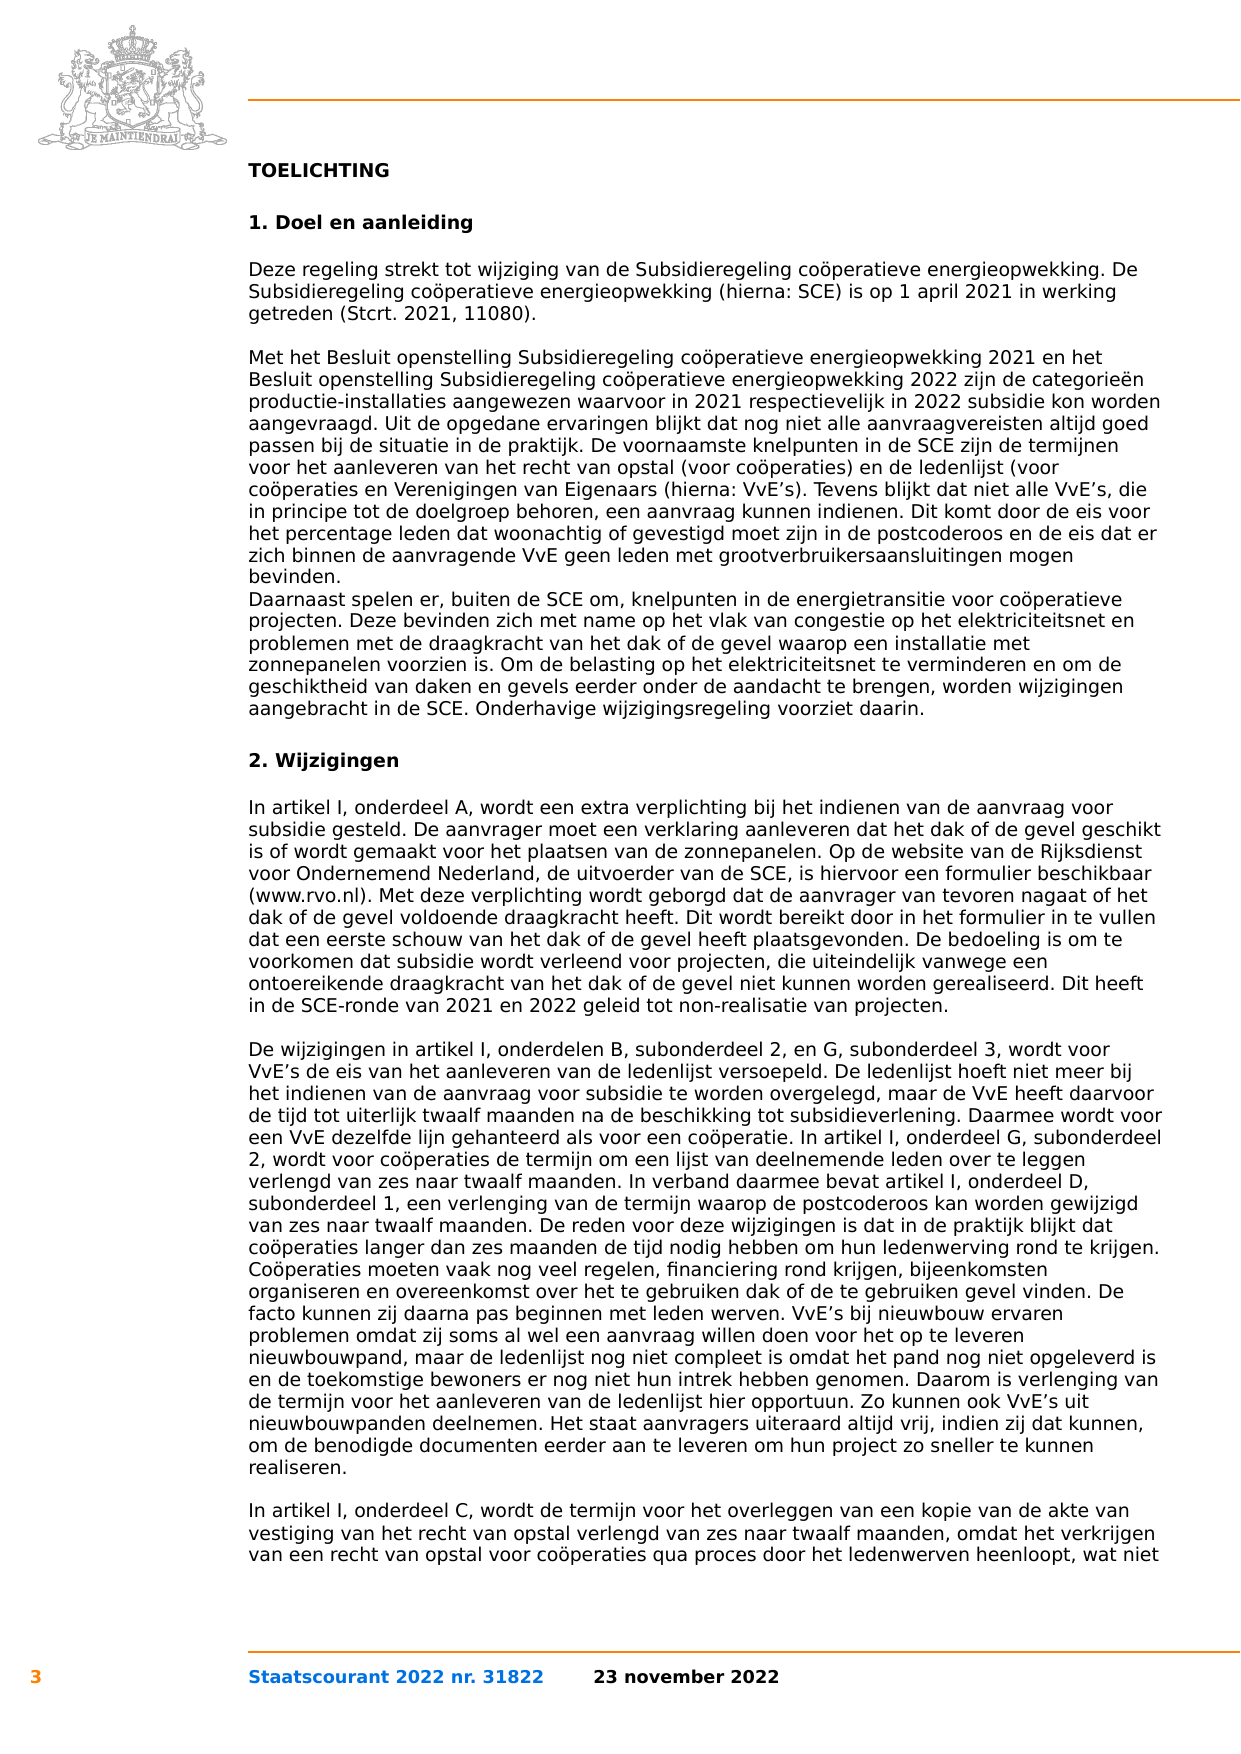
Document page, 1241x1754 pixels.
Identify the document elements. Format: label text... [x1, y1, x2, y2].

text Daarnaast spelen er, buiten de SCE om, knelpunten in de energietransitie voor coöperatieve projecten. Deze bevinden zich met name op het vlak van congestie op het elektriciteitsnet en problemen met de draagkracht van het dak of de gevel waarop een installatie met zonnepanelen voorzien is. Om de belasting op het elektriciteitsnet te verminderen en om de geschiktheid van daken en gevels eerder onder de aandacht te brengen, worden wijzigingen aangebracht in de SCE. Onderhavige wijzigingsregeling voorziet daarin. [248, 588, 1163, 720]
text In artikel I, onderdeel C, wordt de termijn voor het overleggen van een kopie van de akte van vestiging van het recht van opstal verlengd van zes naar twaalf maanden, omdat het verkrijgen van een recht van opstal voor coöperaties qua proces door het ledenwerven heenloopt, wat niet [248, 1500, 1163, 1566]
text Met het Besluit openstelling Subsidieregeling coöperatieve energieopwekking 2021 en het Besluit openstelling Subsidieregeling coöperatieve energieopwekking 2022 zijn de categorieën productie-installaties aangewezen waarvoor in 2021 respectievelijk in 2022 subsidie kon worden aangevraagd. Uit de opgedane ervaringen blijkt dat nog niet alle aanvraagvereisten altijd goed passen bij de situatie in de praktijk. De voornaamste knelpunten in de SCE zijn de termijnen voor het aanleveren van het recht van opstal (voor coöperaties) en de ledenlijst (voor coöperaties en Verenigingen van Eigenaars (hierna: VvE’s). Tevens blijkt dat niet alle VvE’s, die in principe tot de doelgroep behoren, een aanvraag kunnen indienen. Dit komt door de eis voor het percentage leden dat woonachtig of gevestigd moet zijn in de postcoderoos en de eis dat er zich binnen de aanvragende VvE geen leden met grootverbruikersaansluitingen mogen bevinden. [248, 347, 1163, 588]
subtitle TOELICHTING [248, 160, 1163, 182]
picture [38, 25, 227, 150]
subtitle 2. Wijzigingen [248, 750, 1163, 772]
subtitle 1. Doel en aanleiding [248, 212, 1163, 234]
text Deze regeling strekt tot wijziging van de Subsidieregeling coöperatieve energieopwekking. De Subsidieregeling coöperatieve energieopwekking (hierna: SCE) is op 1 april 2021 in werking getreden (Stcrt. 2021, 11080). [248, 259, 1163, 325]
text De wijzigingen in artikel I, onderdelen B, subonderdeel 2, en G, subonderdeel 3, wordt voor VvE’s de eis van het aanleveren van de ledenlijst versoepeld. De ledenlijst hoeft niet meer bij het indienen van de aanvraag voor subsidie te worden overgelegd, maar de VvE heeft daarvoor de tijd tot uiterlijk twaalf maanden na de beschikking tot subsidieverlening. Daarmee wordt voor een VvE dezelfde lijn gehanteerd als voor een coöperatie. In artikel I, onderdeel G, subonderdeel 2, wordt voor coöperaties de termijn om een lijst van deelnemende leden over te leggen verlengd van zes naar twaalf maanden. In verband daarmee bevat artikel I, onderdeel D, subonderdeel 1, een verlenging van de termijn waarop de postcoderoos kan worden gewijzigd van zes naar twaalf maanden. De reden voor deze wijzigingen is dat in de praktijk blijkt dat coöperaties langer dan zes maanden de tijd nodig hebben om hun ledenwerving rond te krijgen. Coöperaties moeten vaak nog veel regelen, financiering rond krijgen, bijeenkomsten organiseren en overeenkomst over het te gebruiken dak of de te gebruiken gevel vinden. De facto kunnen zij daarna pas beginnen met leden werven. VvE’s bij nieuwbouw ervaren problemen omdat zij soms al wel een aanvraag willen doen voor het op te leveren nieuwbouwpand, maar de ledenlijst nog niet compleet is omdat het pand nog niet opgeleverd is en de toekomstige bewoners er nog niet hun intrek hebben genomen. Daarom is verlenging van de termijn voor het aanleveren van de ledenlijst hier opportuun. Zo kunnen ook VvE’s uit nieuwbouwpanden deelnemen. Het staat aanvragers uiteraard altijd vrij, indien zij dat kunnen, om de benodigde documenten eerder aan te leveren om hun project zo sneller te kunnen realiseren. [248, 1039, 1163, 1478]
text In artikel I, onderdeel A, wordt een extra verplichting bij het indienen van de aanvraag voor subsidie gesteld. De aanvrager moet een verklaring aanleveren dat het dak of de gevel geschikt is of wordt gemaakt voor het plaatsen van de zonnepanelen. Op de website van de Rijksdienst voor Ondernemend Nederland, de uitvoerder van de SCE, is hiervoor een formulier beschikbaar (www.rvo.nl). Met deze verplichting wordt geborgd dat de aanvrager van tevoren nagaat of het dak of de gevel voldoende draagkracht heeft. Dit wordt bereikt door in het formulier in te vullen dat een eerste schouw van het dak of de gevel heeft plaatsgevonden. De bedoeling is om te voorkomen dat subsidie wordt verleend voor projecten, die uiteindelijk vanwege een ontoereikende draagkracht van het dak of de gevel niet kunnen worden gerealiseerd. Dit heeft in de SCE-ronde van 2021 en 2022 geleid tot non-realisatie van projecten. [248, 797, 1163, 1017]
